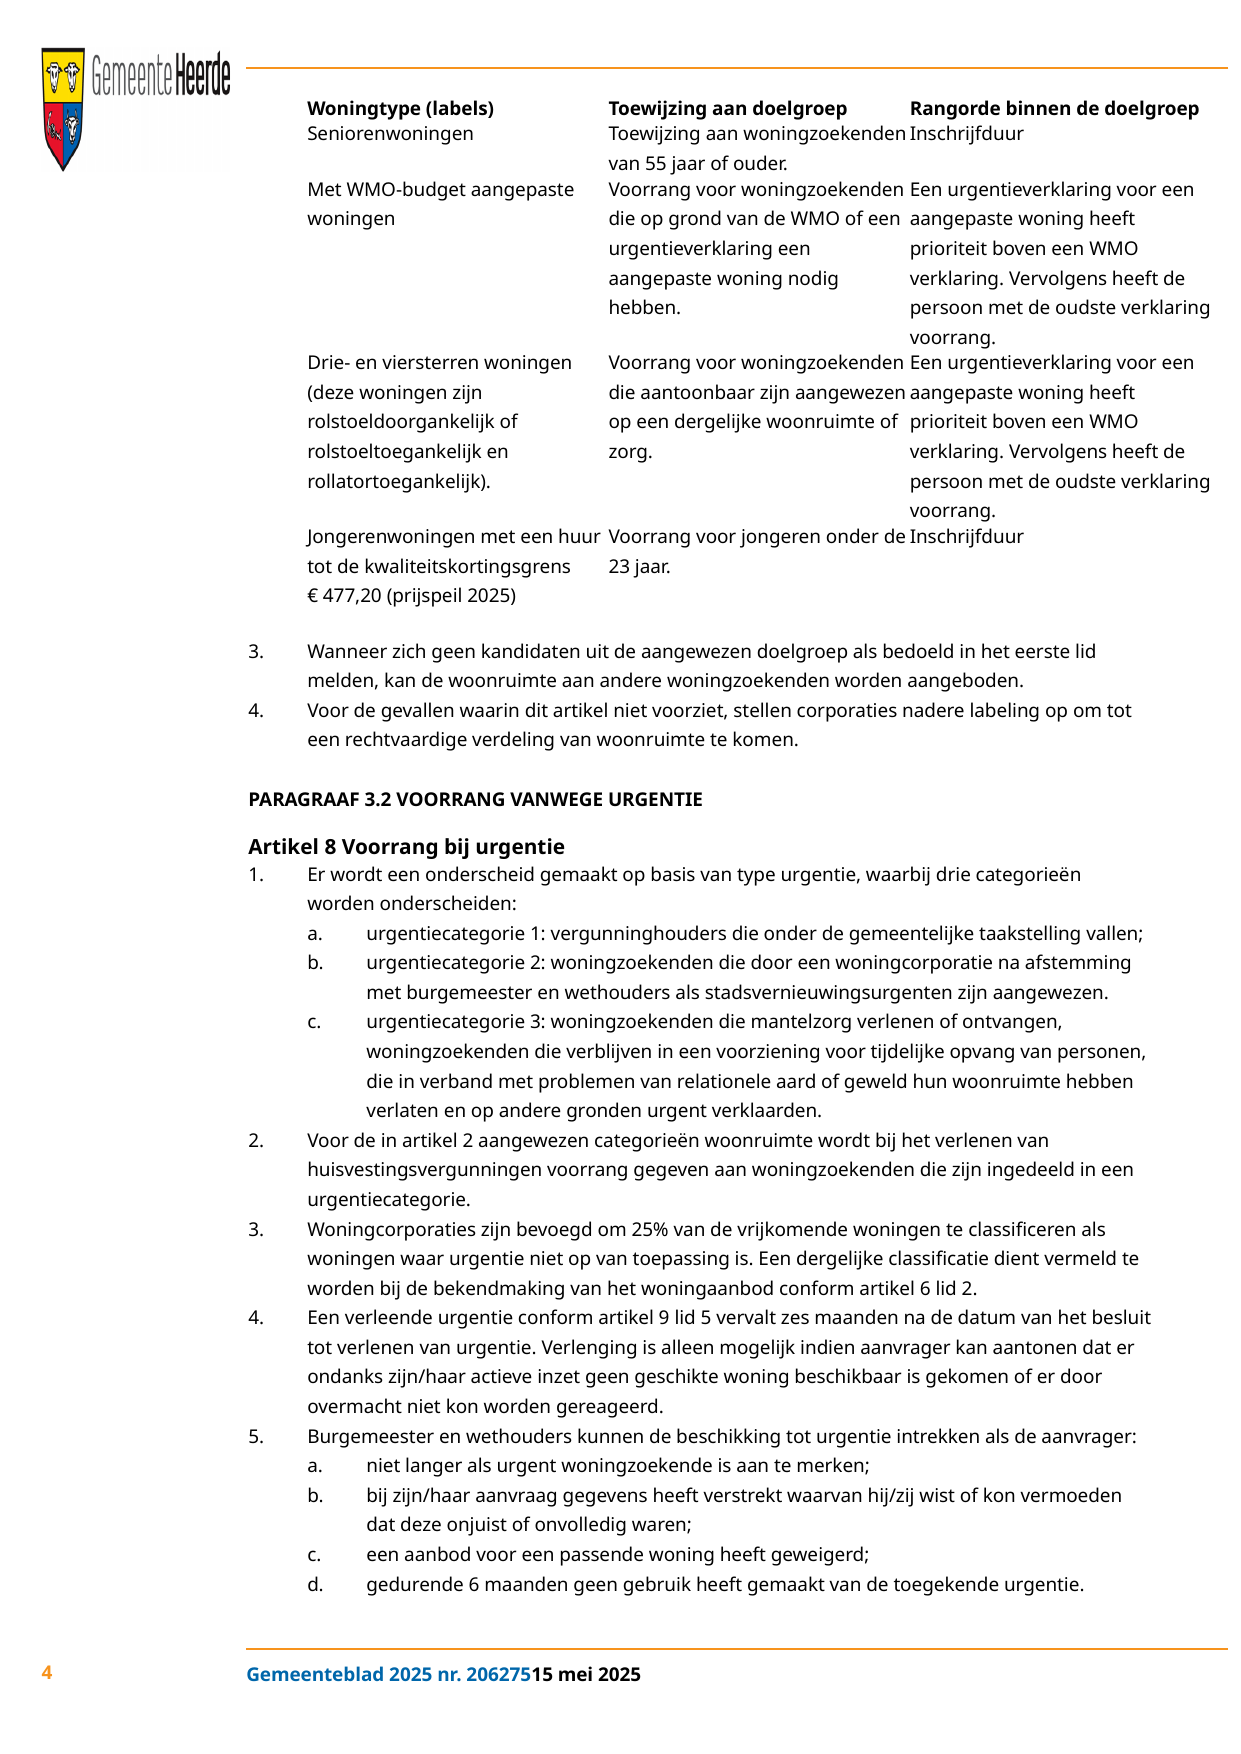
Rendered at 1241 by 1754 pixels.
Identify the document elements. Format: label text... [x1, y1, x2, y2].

list Een verleende urgentie conform artikel 9 lid 5 vervalt zes maanden na de datum van het besluit tot verlenen van urgentie. Verlenging is alleen mogelijk indien aanvrager kan aantonen dat er ondanks zijn/haar actieve inzet geen geschikte woning beschikbaar is gekomen of er door overmacht niet kon worden gereageerd. [248, 1304, 1152, 1419]
picture [41, 47, 231, 172]
list bij zijn/haar aanvraag gegevens heeft verstrekt waarvan hij/zij wist of kon vermoeden dat deze onjuist of onvolledig waren; [307, 1482, 1152, 1537]
list gedurende 6 maanden geen gebruik heeft gemaakt van de toegekende urgentie. [307, 1571, 1152, 1596]
list een aanbod voor een passende woning heeft geweigerd; [307, 1541, 1152, 1567]
table_cell Inschrijfduur [910, 121, 1211, 176]
list Er wordt een onderscheid gemaakt op basis van type urgentie, waarbij drie categorieën worden onderscheiden: [248, 861, 1152, 916]
table_header Toewijzing aan doelgroep [608, 95, 909, 121]
table_cell Drie- en viersterren woningen (deze woningen zijn rolstoeldoorgankelijk of rolstoeltoegankelijk en rollatortoegankelijk). [307, 350, 608, 523]
table_header Woningtype (labels) [307, 95, 608, 121]
list urgentiecategorie 2: woningzoekenden die door een woningcorporatie na afstemming met burgemeester en wethouders als stadsvernieuwingsurgenten zijn aangewezen. [307, 949, 1152, 1005]
list niet langer als urgent woningzoekende is aan te merken; [307, 1452, 1152, 1478]
table_cell Toewijzing aan woningzoekenden van 55 jaar of ouder. [608, 121, 909, 176]
table_cell Voorrang voor woningzoekenden die aantoonbaar zijn aangewezen op een dergelijke woonruimte of zorg. [608, 350, 909, 523]
table_cell Een urgentieverklaring voor een aangepaste woning heeft prioriteit boven een WMO verklaring. Vervolgens heeft de persoon met de oudste verklaring voorrang. [910, 176, 1211, 349]
list Voor de in artikel 2 aangewezen categorieën woonruimte wordt bij het verlenen van huisvestingsvergunningen voorrang gegeven aan woningzoekenden die zijn ingedeeld in een urgentiecategorie. [248, 1127, 1152, 1212]
list Burgemeester en wethouders kunnen de beschikking tot urgentie intrekken als de aanvrager: [248, 1423, 1152, 1448]
list Wanneer zich geen kandidaten uit de aangewezen doelgroep als bedoeld in het eerste lid melden, kan de woonruimte aan andere woningzoekenden worden aangeboden. [248, 638, 1152, 693]
list Woningcorporaties zijn bevoegd om 25% van de vrijkomende woningen te classificeren als woningen waar urgentie niet op van toepassing is. Een dergelijke classificatie dient vermeld te worden bij de bekendmaking van het woningaanbod conform artikel 6 lid 2. [248, 1216, 1152, 1301]
table_cell Voorrang voor jongeren onder de 23 jaar. [608, 523, 909, 608]
table_header Rangorde binnen de doelgroep [910, 95, 1211, 121]
table_cell Seniorenwoningen [307, 121, 608, 176]
table_cell Met WMO-budget aangepaste woningen [307, 176, 608, 349]
list urgentiecategorie 1: vergunninghouders die onder de gemeentelijke taakstelling vallen; [307, 920, 1152, 946]
table_cell Voorrang voor woningzoekenden die op grond van de WMO of een urgentieverklaring een aangepaste woning nodig hebben. [608, 176, 909, 349]
table_cell Een urgentieverklaring voor een aangepaste woning heeft prioriteit boven een WMO verklaring. Vervolgens heeft de persoon met de oudste verklaring voorrang. [910, 350, 1211, 523]
table_cell Inschrijfduur [910, 523, 1211, 608]
list urgentiecategorie 3: woningzoekenden die mantelzorg verlenen of ontvangen, woningzoekenden die verblijven in een voorziening voor tijdelijke opvang van personen, die in verband met problemen van relationele aard of geweld hun woonruimte hebben verlaten en op andere gronden urgent verklaarden. [307, 1009, 1152, 1123]
text Artikel 8 Voorrang bij urgentie [248, 832, 1152, 861]
list Voor de gevallen waarin dit artikel niet voorziet, stellen corporaties nadere labeling op om tot een rechtvaardige verdeling van woonruimte te komen. [248, 697, 1152, 752]
text PARAGRAAF 3.2 VOORRANG VANWEGE URGENTIE [248, 786, 1152, 811]
table_cell Jongerenwoningen met een huur tot de kwaliteitskortingsgrens € 477,20 (prijspeil 2025) [307, 523, 608, 608]
